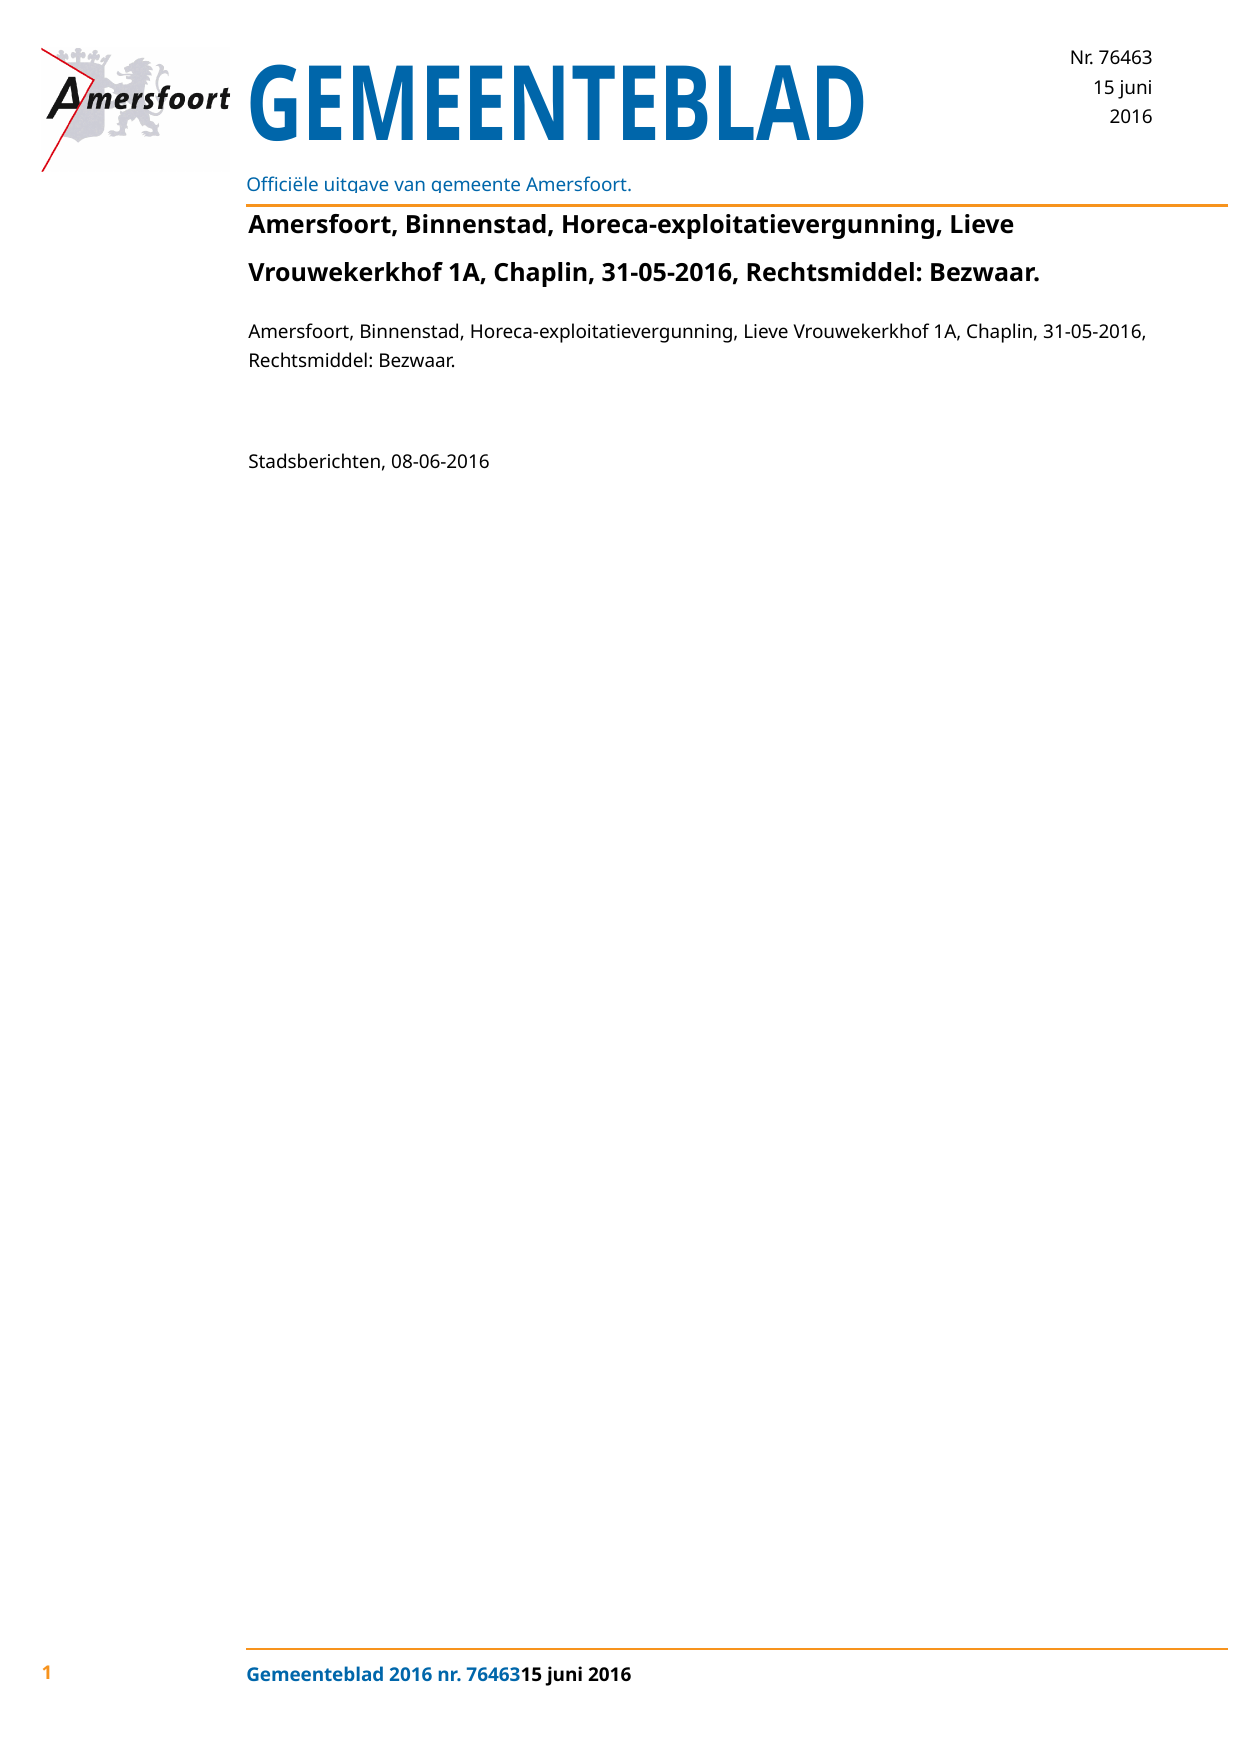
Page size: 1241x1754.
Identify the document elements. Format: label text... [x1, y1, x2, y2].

text Amersfoort, Binnenstad, Horeca-exploitatievergunning, Lieve Vrouwekerkhof 1A, Chaplin, 31-05-2016, Rechtsmiddel: Bezwaar. [248, 207, 1152, 288]
text Stadsberichten, 08-06-2016 [248, 448, 1152, 474]
picture [41, 47, 231, 172]
text Amersfoort, Binnenstad, Horeca-exploitatievergunning, Lieve Vrouwekerkhof 1A, Chaplin, 31-05-2016, Rechtsmiddel: Bezwaar. [248, 318, 1152, 373]
